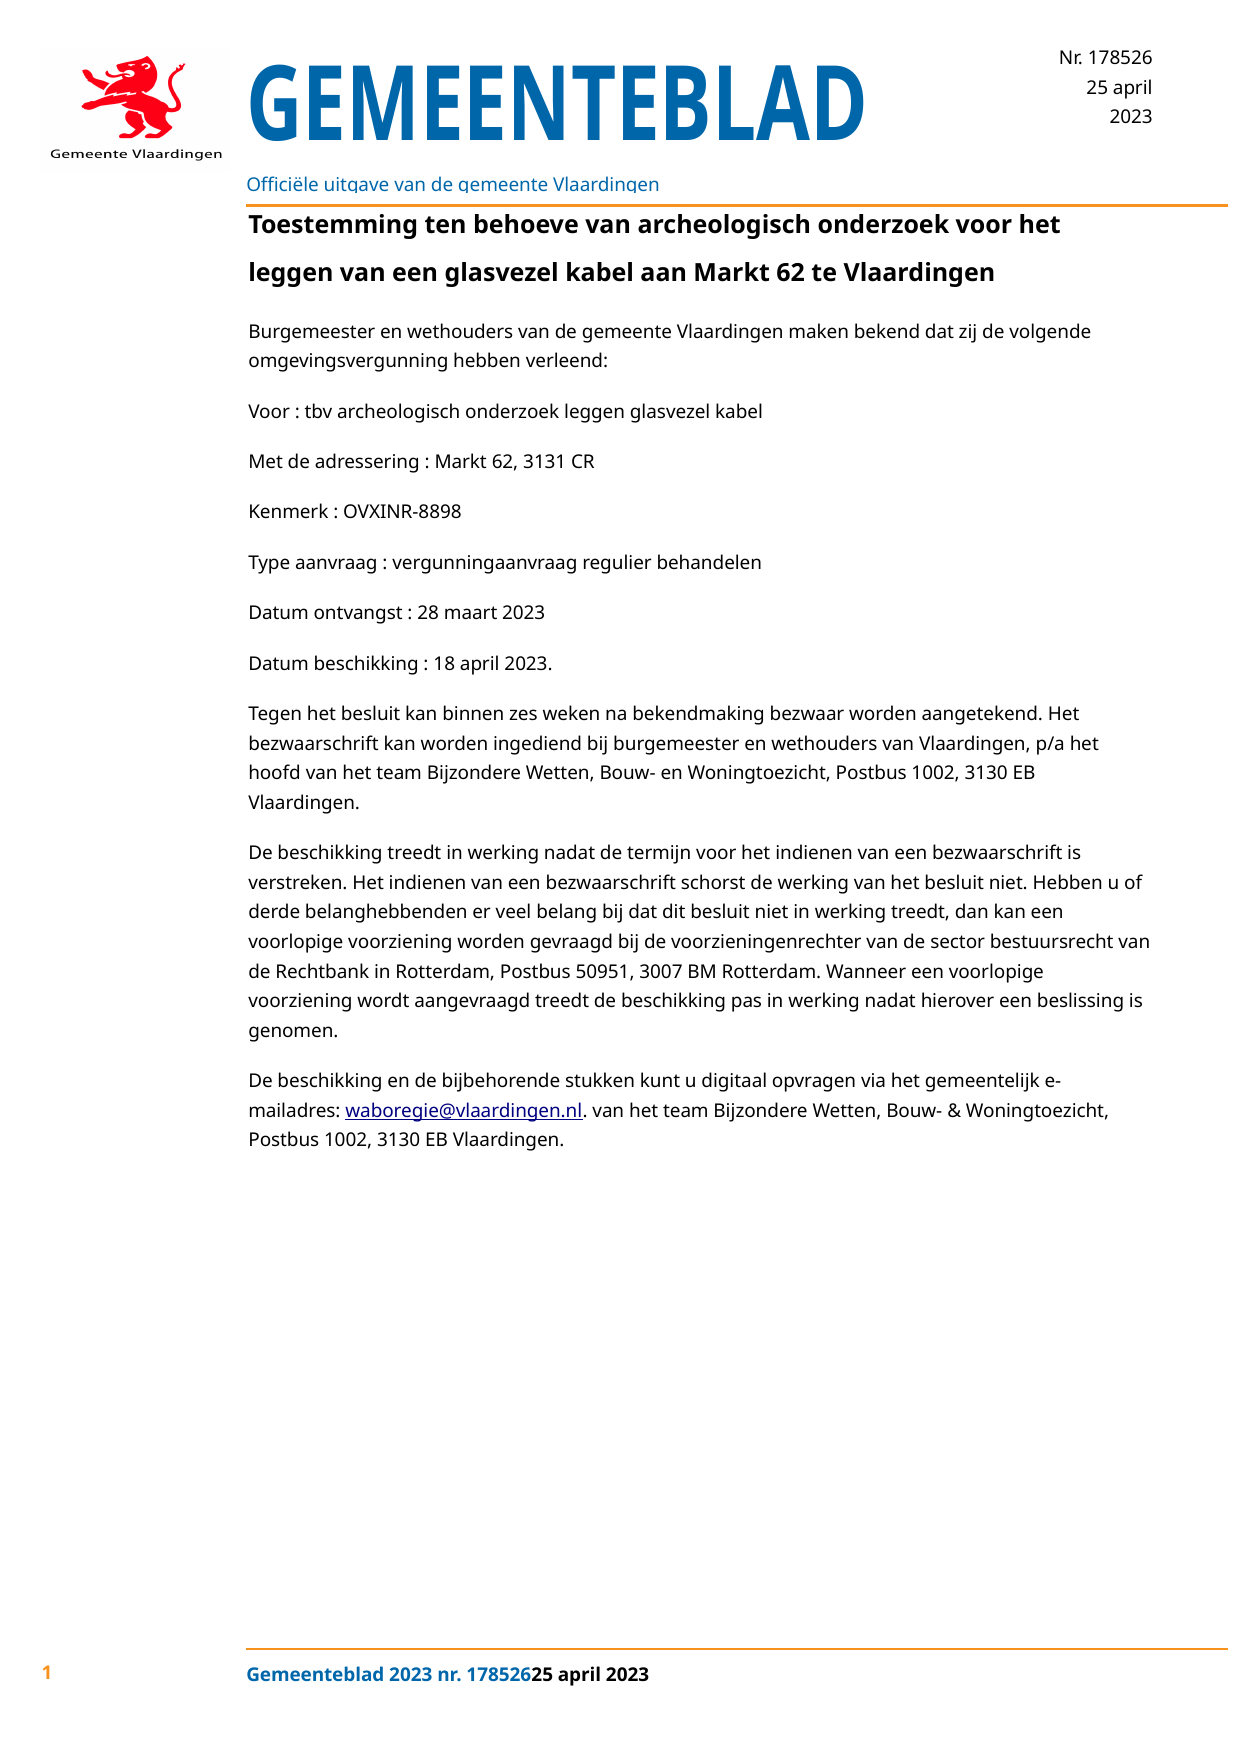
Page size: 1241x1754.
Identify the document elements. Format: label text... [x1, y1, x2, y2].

text De beschikking treedt in werking nadat de termijn voor het indienen van een bezwaarschrift is verstreken. Het indienen van een bezwaarschrift schorst de werking van het besluit niet. Hebben u of derde belanghebbenden er veel belang bij dat dit besluit niet in werking treedt, dan kan een voorlopige voorziening worden gevraagd bij de voorzieningenrechter van de sector bestuursrecht van de Rechtbank in Rotterdam, Postbus 50951, 3007 BM Rotterdam. Wanneer een voorlopige voorziening wordt aangevraagd treedt de beschikking pas in werking nadat hierover een beslissing is genomen. [248, 839, 1152, 1043]
text Kenmerk : OVXINR-8898 [248, 499, 1152, 524]
text Tegen het besluit kan binnen zes weken na bekendmaking bezwaar worden aangetekend. Het bezwaarschrift kan worden ingediend bij burgemeester en wethouders van Vlaardingen, p/a het hoofd van het team Bijzondere Wetten, Bouw- en Woningtoezicht, Postbus 1002, 3130 EB Vlaardingen. [248, 700, 1152, 815]
text Type aanvraag : vergunningaanvraag regulier behandelen [248, 549, 1152, 575]
text Toestemming ten behoeve van archeologisch onderzoek voor het leggen van een glasvezel kabel aan Markt 62 te Vlaardingen [248, 207, 1152, 288]
text Datum ontvangst : 28 maart 2023 [248, 599, 1152, 625]
text Burgemeester en wethouders van de gemeente Vlaardingen maken bekend dat zij de volgende omgevingsvergunning hebben verleend: [248, 318, 1152, 373]
text Met de adressering : Markt 62, 3131 CR [248, 448, 1152, 474]
text Datum beschikking : 18 april 2023. [248, 650, 1152, 676]
picture [41, 47, 231, 172]
text De beschikking en de bijbehorende stukken kunt u digitaal opvragen via het gemeentelijk e-mailadres: waboregie@vlaardingen.nl. van het team Bijzondere Wetten, Bouw- & Woningtoezicht, Postbus 1002, 3130 EB Vlaardingen. [248, 1067, 1152, 1152]
text Voor : tbv archeologisch onderzoek leggen glasvezel kabel [248, 398, 1152, 424]
